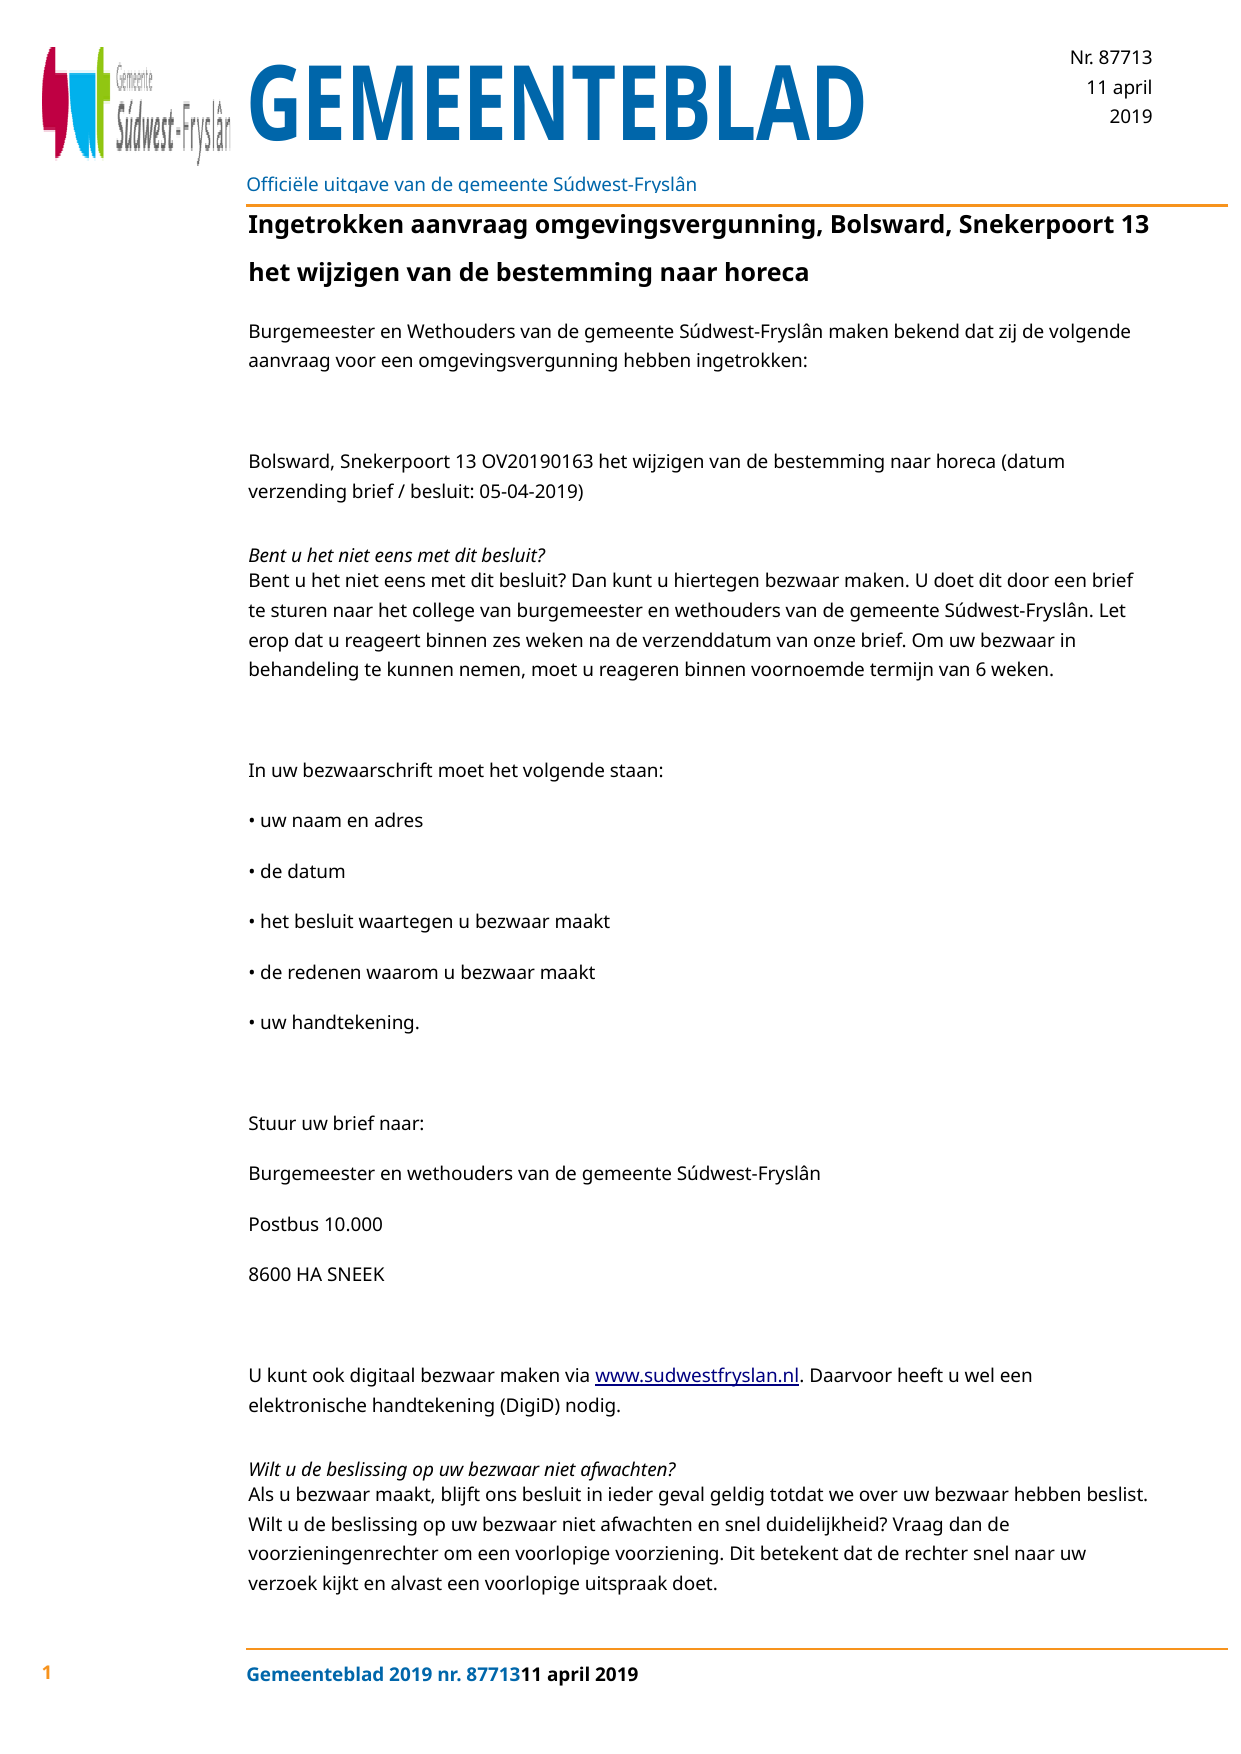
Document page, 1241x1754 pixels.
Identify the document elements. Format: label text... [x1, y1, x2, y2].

text • uw handtekening. [248, 1009, 1152, 1035]
text • het besluit waartegen u bezwaar maakt [248, 908, 1152, 934]
text Bolsward, Snekerpoort 13 OV20190163 het wijzigen van de bestemming naar horeca (datum verzending brief / besluit: 05-04-2019) [248, 448, 1152, 504]
text U kunt ook digitaal bezwaar maken via www.sudwestfryslan.nl. Daarvoor heeft u wel een elektronische handtekening (DigiD) nodig. [248, 1362, 1152, 1417]
text 8600 HA SNEEK [248, 1261, 1152, 1287]
text Burgemeester en wethouders van de gemeente Súdwest-Fryslân [248, 1161, 1152, 1186]
text Bent u het niet eens met dit besluit? [248, 542, 1152, 568]
text • de redenen waarom u bezwaar maakt [248, 959, 1152, 984]
text Bent u het niet eens met dit besluit? Dan kunt u hiertegen bezwaar maken. U doet dit door een brief te sturen naar het college van burgemeester en wethouders van de gemeente Súdwest-Fryslân. Let erop dat u reageert binnen zes weken na de verzenddatum van onze brief. Om uw bezwaar in behandeling te kunnen nemen, moet u reageren binnen voornoemde termijn van 6 weken. [248, 568, 1152, 682]
text Burgemeester en Wethouders van de gemeente Súdwest-Fryslân maken bekend dat zij de volgende aanvraag voor een omgevingsvergunning hebben ingetrokken: [248, 318, 1152, 373]
picture [41, 47, 231, 172]
text Als u bezwaar maakt, blijft ons besluit in ieder geval geldig totdat we over uw bezwaar hebben beslist. Wilt u de beslissing op uw bezwaar niet afwachten en snel duidelijkheid? Vraag dan de voorzieningenrechter om een voorlopige voorziening. Dit betekent dat de rechter snel naar uw verzoek kijkt en alvast een voorlopige uitspraak doet. [248, 1481, 1152, 1596]
text • uw naam en adres [248, 808, 1152, 833]
text Wilt u de beslissing op uw bezwaar niet afwachten? [248, 1456, 1152, 1481]
text Stuur uw brief naar: [248, 1110, 1152, 1136]
text In uw bezwaarschrift moet het volgende staan: [248, 757, 1152, 783]
text • de datum [248, 858, 1152, 884]
text Postbus 10.000 [248, 1211, 1152, 1237]
text Ingetrokken aanvraag omgevingsvergunning, Bolsward, Snekerpoort 13 het wijzigen van de bestemming naar horeca [248, 207, 1152, 288]
